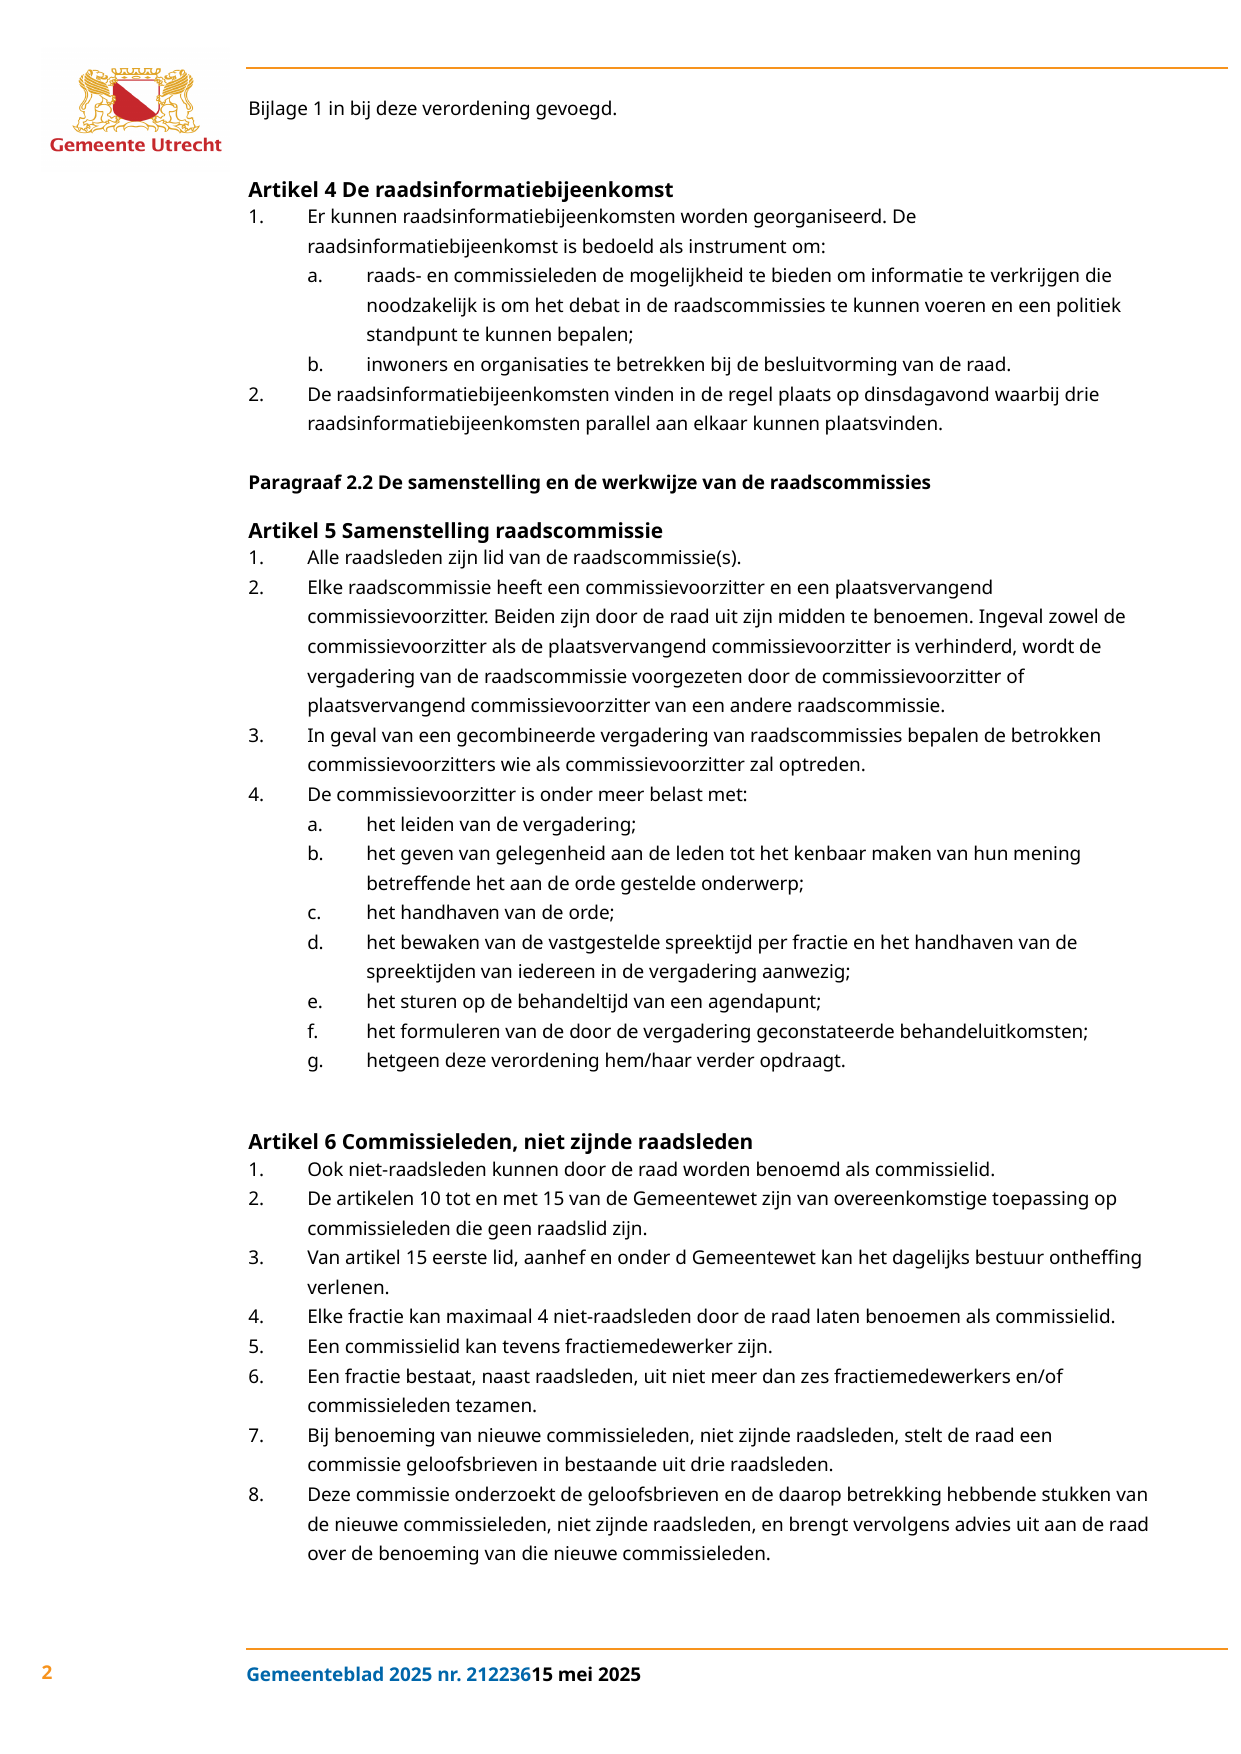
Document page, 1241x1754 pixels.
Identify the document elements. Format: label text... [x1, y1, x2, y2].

list hetgeen deze verordening hem/haar verder opdraagt. [307, 1047, 1152, 1073]
list De commissievoorzitter is onder meer belast met: [248, 781, 1152, 807]
list In geval van een gecombineerde vergadering van raadscommissies bepalen de betrokken commissievoorzitters wie als commissievoorzitter zal optreden. [248, 722, 1152, 777]
list raads- en commissieleden de mogelijkheid te bieden om informatie te verkrijgen die noodzakelijk is om het debat in de raadscommissies te kunnen voeren en een politiek standpunt te kunnen bepalen; [307, 262, 1152, 347]
text Artikel 4 De raadsinformatiebijeenkomst [248, 175, 1152, 203]
list het leiden van de vergadering; [307, 811, 1152, 836]
list Elke raadscommissie heeft een commissievoorzitter en een plaatsvervangend commissievoorzitter. Beiden zijn door de raad uit zijn midden te benoemen. Ingeval zowel de commissievoorzitter als de plaatsvervangend commissievoorzitter is verhinderd, wordt de vergadering van de raadscommissie voorgezeten door de commissievoorzitter of plaatsvervangend commissievoorzitter van een andere raadscommissie. [248, 574, 1152, 718]
list De raadsinformatiebijeenkomsten vinden in de regel plaats op dinsdagavond waarbij drie raadsinformatiebijeenkomsten parallel aan elkaar kunnen plaatsvinden. [248, 381, 1152, 436]
list Deze commissie onderzoekt de geloofsbrieven en de daarop betrekking hebbende stukken van de nieuwe commissieleden, niet zijnde raadsleden, en brengt vervolgens advies uit aan de raad over de benoeming van die nieuwe commissieleden. [248, 1481, 1152, 1566]
list het formuleren van de door de vergadering geconstateerde behandeluitkomsten; [307, 1018, 1152, 1043]
list inwoners en organisaties te betrekken bij de besluitvorming van de raad. [307, 351, 1152, 377]
list Alle raadsleden zijn lid van de raadscommissie(s). [248, 544, 1152, 570]
list Een fractie bestaat, naast raadsleden, uit niet meer dan zes fractiemedewerkers en/of commissieleden tezamen. [248, 1363, 1152, 1418]
list Elke fractie kan maximaal 4 niet-raadsleden door de raad laten benoemen als commissielid. [248, 1304, 1152, 1329]
list Ook niet-raadsleden kunnen door de raad worden benoemd als commissielid. [248, 1156, 1152, 1182]
list De artikelen 10 tot en met 15 van de Gemeentewet zijn van overeenkomstige toepassing op commissieleden die geen raadslid zijn. [248, 1185, 1152, 1241]
list het handhaven van de orde; [307, 899, 1152, 925]
list Een commissielid kan tevens fractiemedewerker zijn. [248, 1333, 1152, 1359]
text Bijlage 1 in bij deze verordening gevoegd. [248, 95, 1152, 121]
list Er kunnen raadsinformatiebijeenkomsten worden georganiseerd. De raadsinformatiebijeenkomst is bedoeld als instrument om: [248, 203, 1152, 258]
list Van artikel 15 eerste lid, aanhef en onder d Gemeentewet kan het dagelijks bestuur ontheffing verlenen. [248, 1244, 1152, 1300]
list het geven van gelegenheid aan de leden tot het kenbaar maken van hun mening betreffende het aan de orde gestelde onderwerp; [307, 840, 1152, 896]
text Paragraaf 2.2 De samenstelling en de werkwijze van de raadscommissies [248, 469, 1152, 495]
text Artikel 6 Commissieleden, niet zijnde raadsleden [248, 1127, 1152, 1156]
list het bewaken van de vastgestelde spreektijd per fractie en het handhaven van de spreektijden van iedereen in de vergadering aanwezig; [307, 929, 1152, 984]
list het sturen op de behandeltijd van een agendapunt; [307, 988, 1152, 1014]
picture [41, 47, 231, 172]
list Bij benoeming van nieuwe commissieleden, niet zijnde raadsleden, stelt de raad een commissie geloofsbrieven in bestaande uit drie raadsleden. [248, 1422, 1152, 1477]
text Artikel 5 Samenstelling raadscommissie [248, 516, 1152, 544]
